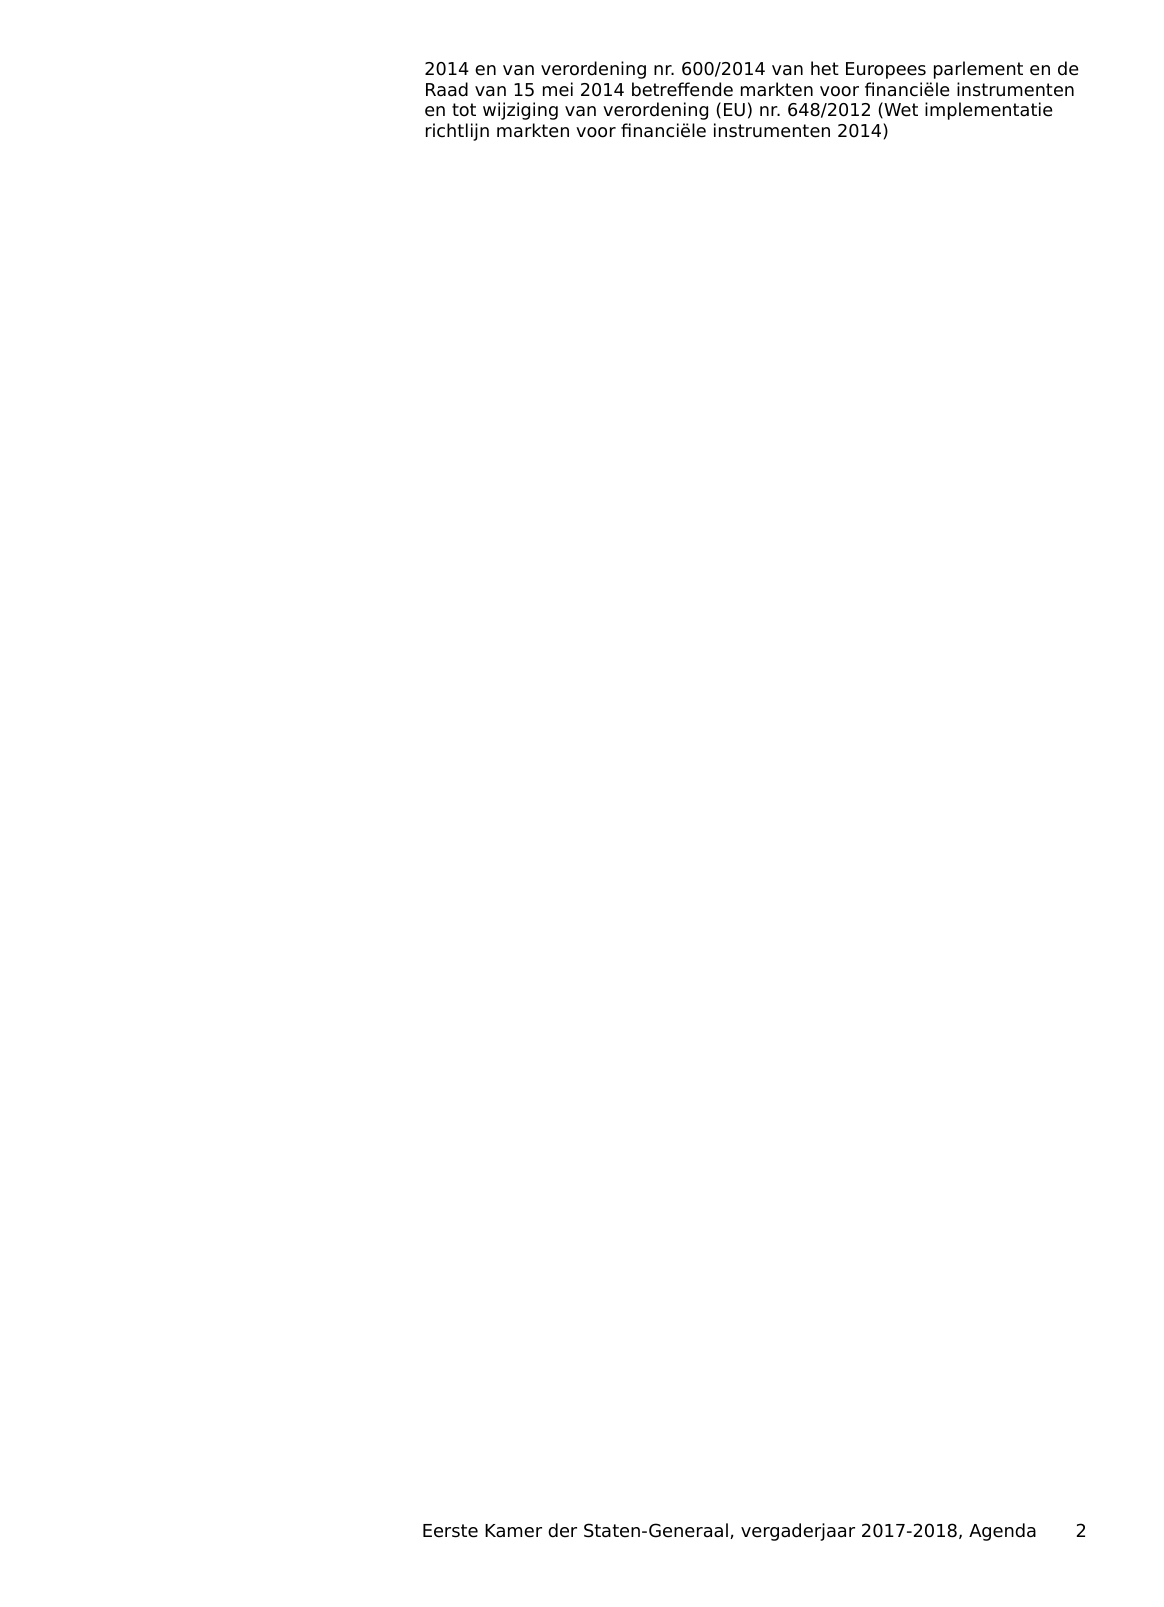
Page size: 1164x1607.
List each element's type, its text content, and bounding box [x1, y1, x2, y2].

table_cell [401, 59, 418, 142]
table_cell [77, 59, 401, 142]
table_cell 2014 en van verordening nr. 600/2014 van het Europees parlement en de Raad van 15 mei 2014 betreffende markten voor financiële instrumenten en tot wijziging van verordening (EU) nr. 648/2012 (Wet implementatie richtlijn markten voor financiële instrumenten 2014) [418, 59, 1087, 142]
